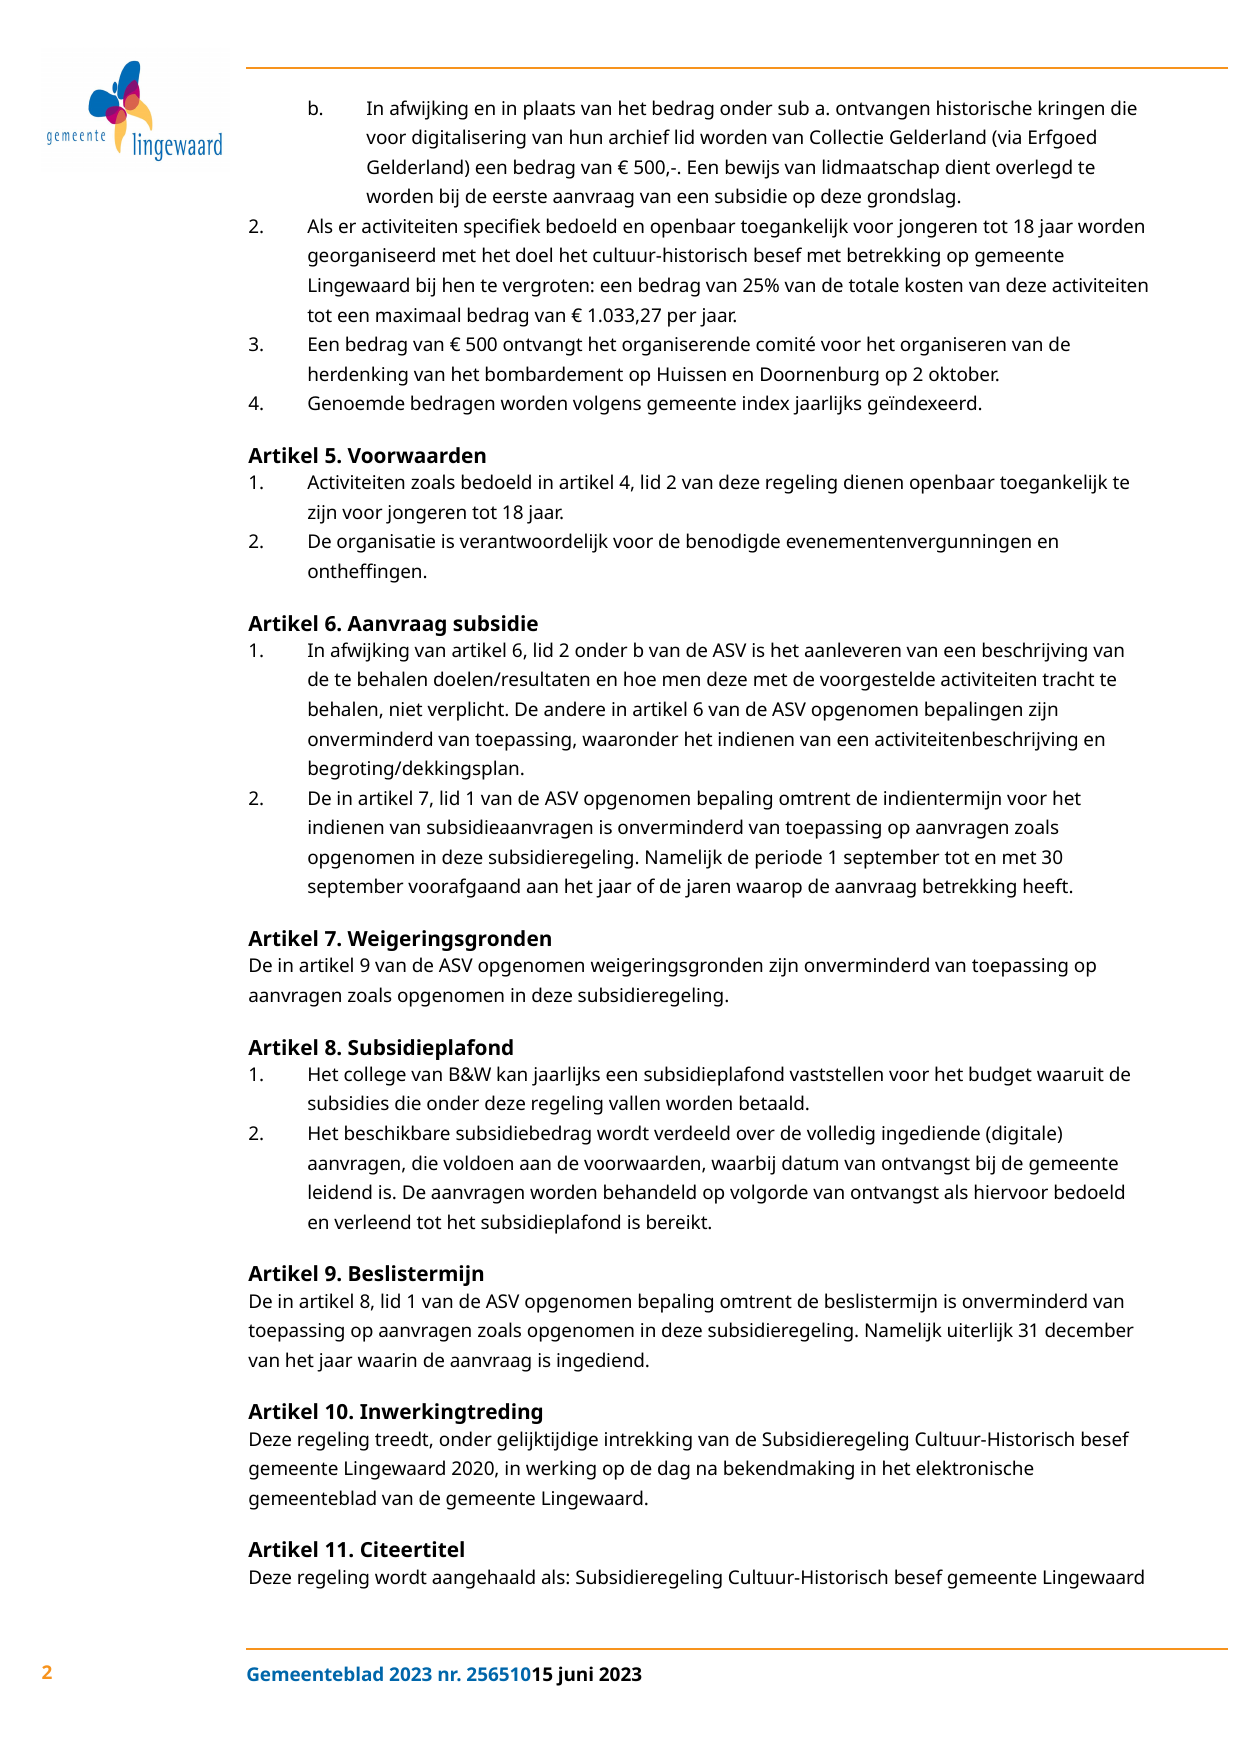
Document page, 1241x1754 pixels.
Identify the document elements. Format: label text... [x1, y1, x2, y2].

list Het beschikbare subsidiebedrag wordt verdeeld over de volledig ingediende (digitale) aanvragen, die voldoen aan de voorwaarden, waarbij datum van ontvangst bij de gemeente leidend is. De aanvragen worden behandeld op volgorde van ontvangst als hiervoor bedoeld en verleend tot het subsidieplafond is bereikt. [248, 1120, 1152, 1235]
list In afwijking en in plaats van het bedrag onder sub a. ontvangen historische kringen die voor digitalisering van hun archief lid worden van Collectie Gelderland (via Erfgoed Gelderland) een bedrag van € 500,-. Een bewijs van lidmaatschap dient overlegd te worden bij de eerste aanvraag van een subsidie op deze grondslag. [307, 95, 1152, 209]
list Een bedrag van € 500 ontvangt het organiserende comité voor het organiseren van de herdenking van het bombardement op Huissen en Doornenburg op 2 oktober. [248, 331, 1152, 387]
list Het college van B&W kan jaarlijks een subsidieplafond vaststellen voor het budget waaruit de subsidies die onder deze regeling vallen worden betaald. [248, 1061, 1152, 1116]
text De in artikel 9 van de ASV opgenomen weigeringsgronden zijn onverminderd van toepassing op aanvragen zoals opgenomen in deze subsidieregeling. [248, 953, 1152, 1008]
text Artikel 10. Inwerkingtreding [248, 1397, 1152, 1426]
text Artikel 6. Aanvraag subsidie [248, 609, 1152, 637]
text Deze regeling wordt aangehaald als: Subsidieregeling Cultuur-Historisch besef gemeente Lingewaard [248, 1564, 1152, 1589]
list De organisatie is verantwoordelijk voor de benodigde evenementenvergunningen en ontheffingen. [248, 529, 1152, 584]
text Artikel 5. Voorwaarden [248, 441, 1152, 469]
list Activiteiten zoals bedoeld in artikel 4, lid 2 van deze regeling dienen openbaar toegankelijk te zijn voor jongeren tot 18 jaar. [248, 469, 1152, 525]
list Genoemde bedragen worden volgens gemeente index jaarlijks geïndexeerd. [248, 391, 1152, 416]
picture [41, 47, 231, 172]
text De in artikel 8, lid 1 van de ASV opgenomen bepaling omtrent de beslistermijn is onverminderd van toepassing op aanvragen zoals opgenomen in deze subsidieregeling. Namelijk uiterlijk 31 december van het jaar waarin de aanvraag is ingediend. [248, 1288, 1152, 1373]
text Deze regeling treedt, onder gelijktijdige intrekking van de Subsidieregeling Cultuur-Historisch besef gemeente Lingewaard 2020, in werking op de dag na bekendmaking in het elektronische gemeenteblad van de gemeente Lingewaard. [248, 1426, 1152, 1511]
list De in artikel 7, lid 1 van de ASV opgenomen bepaling omtrent de indientermijn voor het indienen van subsidieaanvragen is onverminderd van toepassing op aanvragen zoals opgenomen in deze subsidieregeling. Namelijk de periode 1 september tot en met 30 september voorafgaand aan het jaar of de jaren waarop de aanvraag betrekking heeft. [248, 785, 1152, 899]
text Artikel 11. Citeertitel [248, 1535, 1152, 1564]
list In afwijking van artikel 6, lid 2 onder b van de ASV is het aanleveren van een beschrijving van de te behalen doelen/resultaten en hoe men deze met de voorgestelde activiteiten tracht te behalen, niet verplicht. De andere in artikel 6 van de ASV opgenomen bepalingen zijn onverminderd van toepassing, waaronder het indienen van een activiteitenbeschrijving en begroting/dekkingsplan. [248, 637, 1152, 781]
list Als er activiteiten specifiek bedoeld en openbaar toegankelijk voor jongeren tot 18 jaar worden georganiseerd met het doel het cultuur-historisch besef met betrekking op gemeente Lingewaard bij hen te vergroten: een bedrag van 25% van de totale kosten van deze activiteiten tot een maximaal bedrag van € 1.033,27 per jaar. [248, 213, 1152, 328]
text Artikel 8. Subsidieplafond [248, 1033, 1152, 1061]
text Artikel 7. Weigeringsgronden [248, 924, 1152, 953]
text Artikel 9. Beslistermijn [248, 1259, 1152, 1288]
